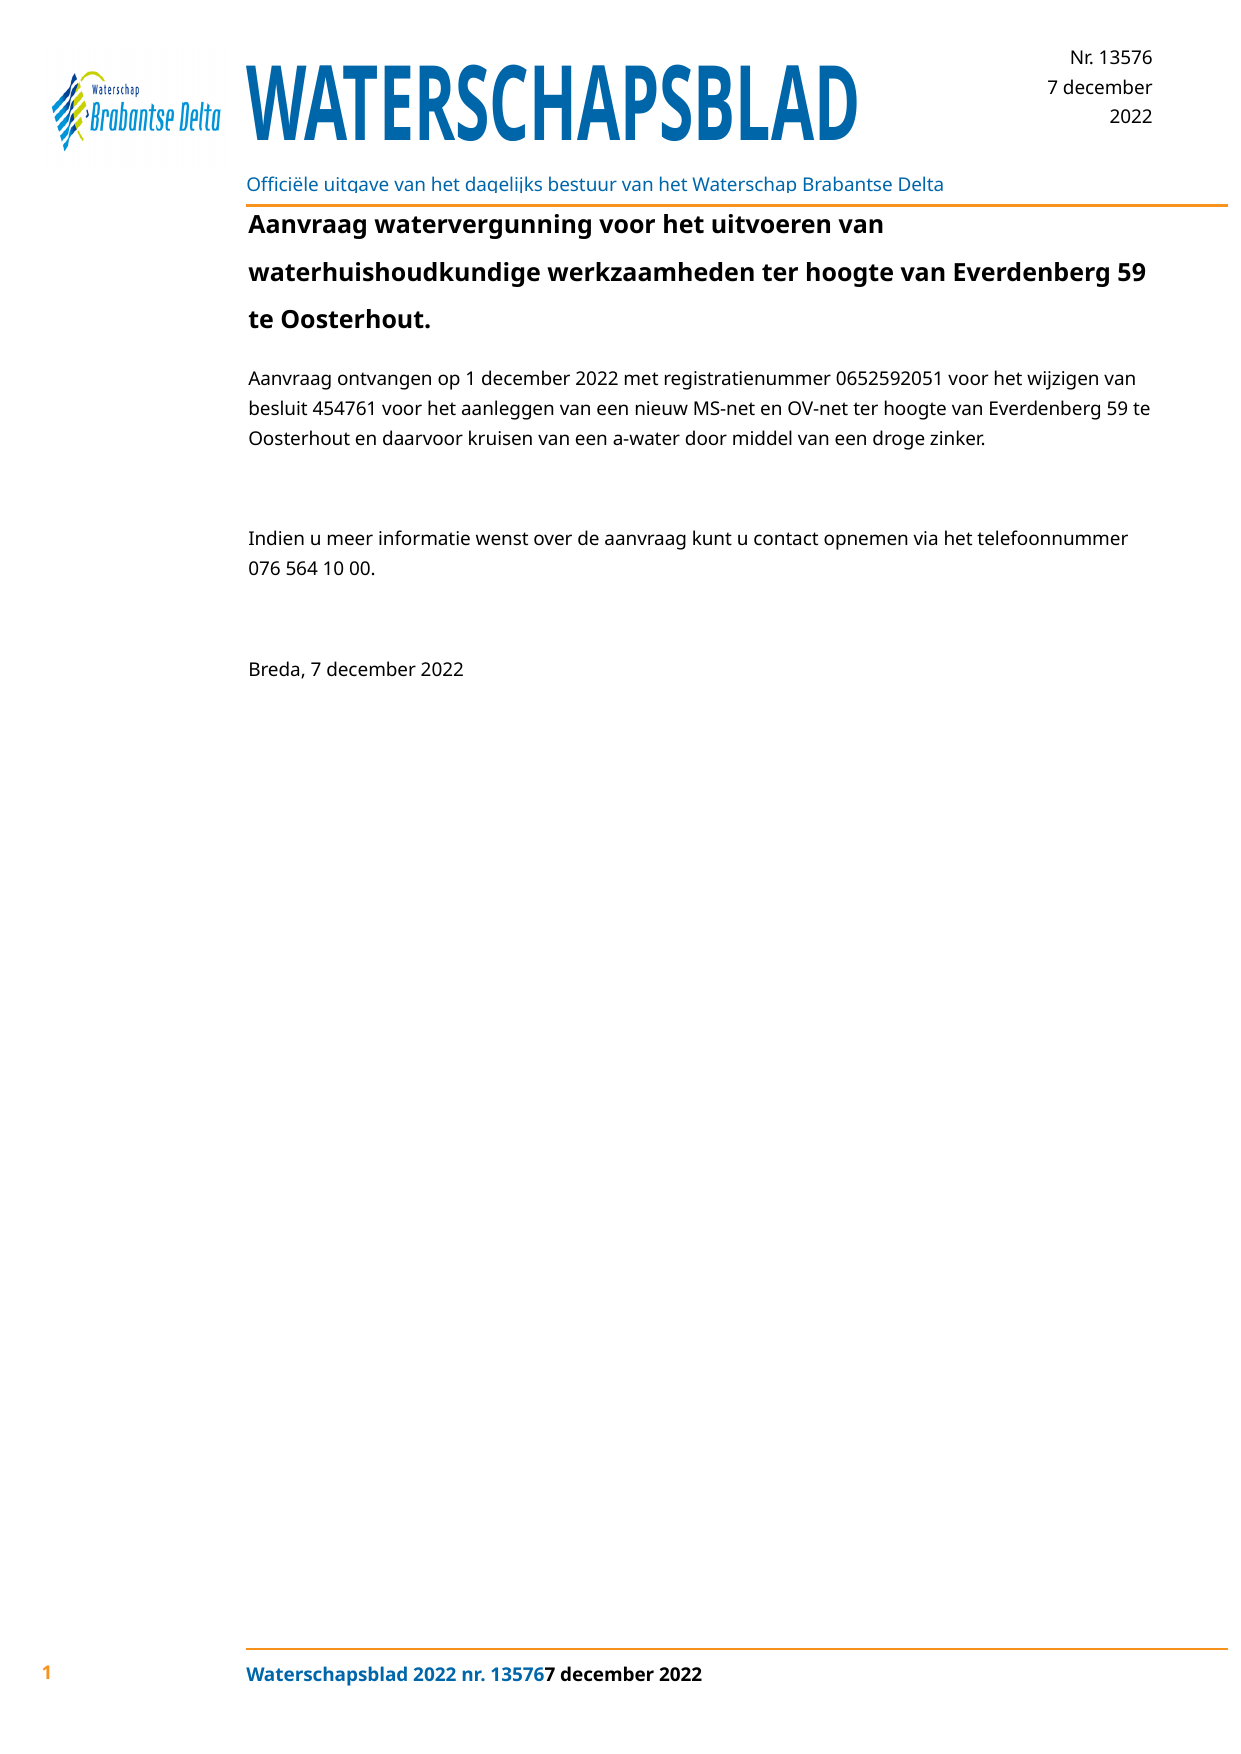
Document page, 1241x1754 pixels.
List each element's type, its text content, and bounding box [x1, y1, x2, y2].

text Breda, 7 december 2022 [248, 656, 1152, 682]
text Indien u meer informatie wenst over de aanvraag kunt u contact opnemen via het telefoonnummer 076 564 10 00. [248, 526, 1152, 581]
text Aanvraag watervergunning voor het uitvoeren van waterhuishoudkundige werkzaamheden ter hoogte van Everdenberg 59 te Oosterhout. [248, 207, 1152, 336]
text Aanvraag ontvangen op 1 december 2022 met registratienummer 0652592051 voor het wijzigen van besluit 454761 voor het aanleggen van een nieuw MS-net en OV-net ter hoogte van Everdenberg 59 te Oosterhout en daarvoor kruisen van een a-water door middel van een droge zinker. [248, 366, 1152, 450]
picture [41, 47, 231, 172]
